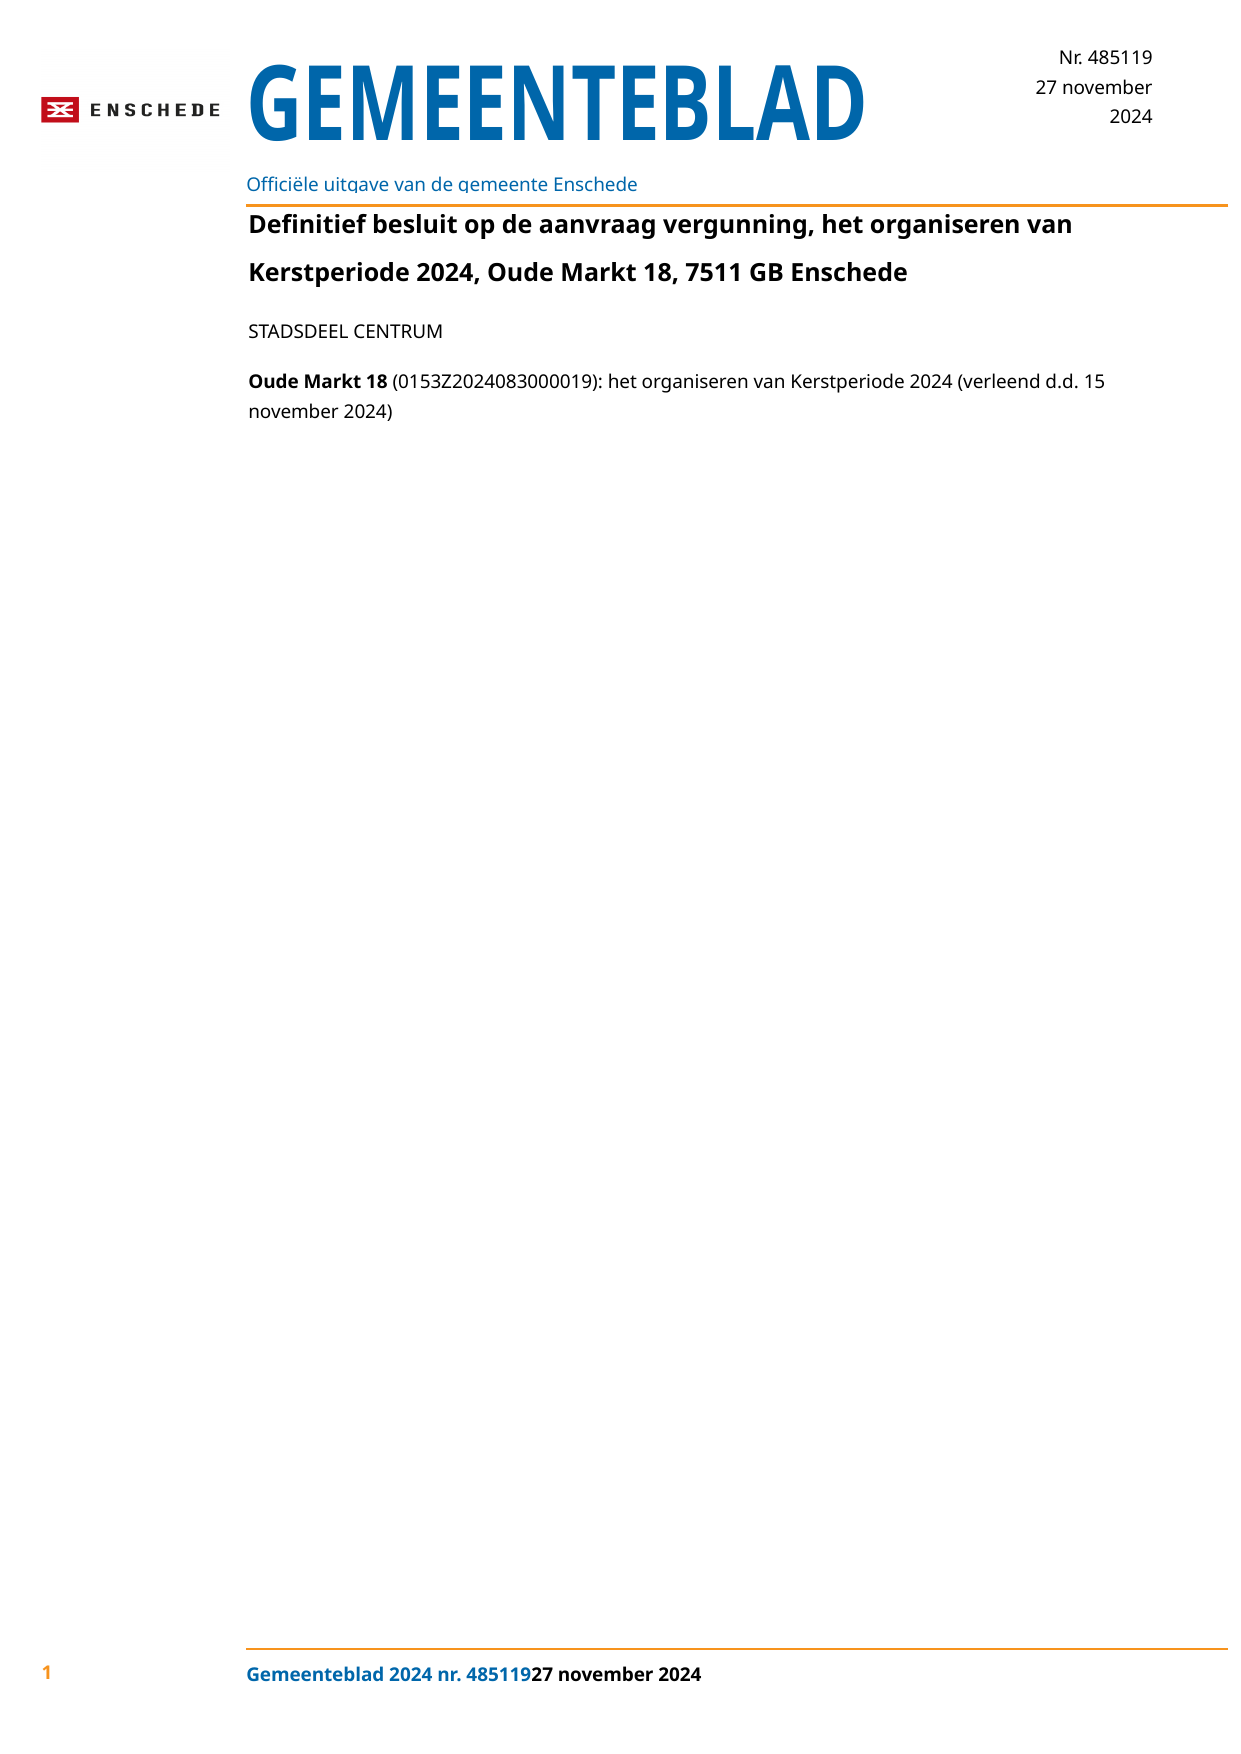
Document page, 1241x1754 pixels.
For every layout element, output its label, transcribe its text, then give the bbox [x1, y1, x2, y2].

text Definitief besluit op de aanvraag vergunning, het organiseren van Kerstperiode 2024, Oude Markt 18, 7511 GB Enschede [248, 207, 1152, 288]
text STADSDEEL CENTRUM [248, 318, 1152, 344]
text Oude Markt 18 (0153Z2024083000019): het organiseren van Kerstperiode 2024 (verleend d.d. 15 november 2024) [248, 368, 1152, 424]
picture [41, 47, 231, 172]
